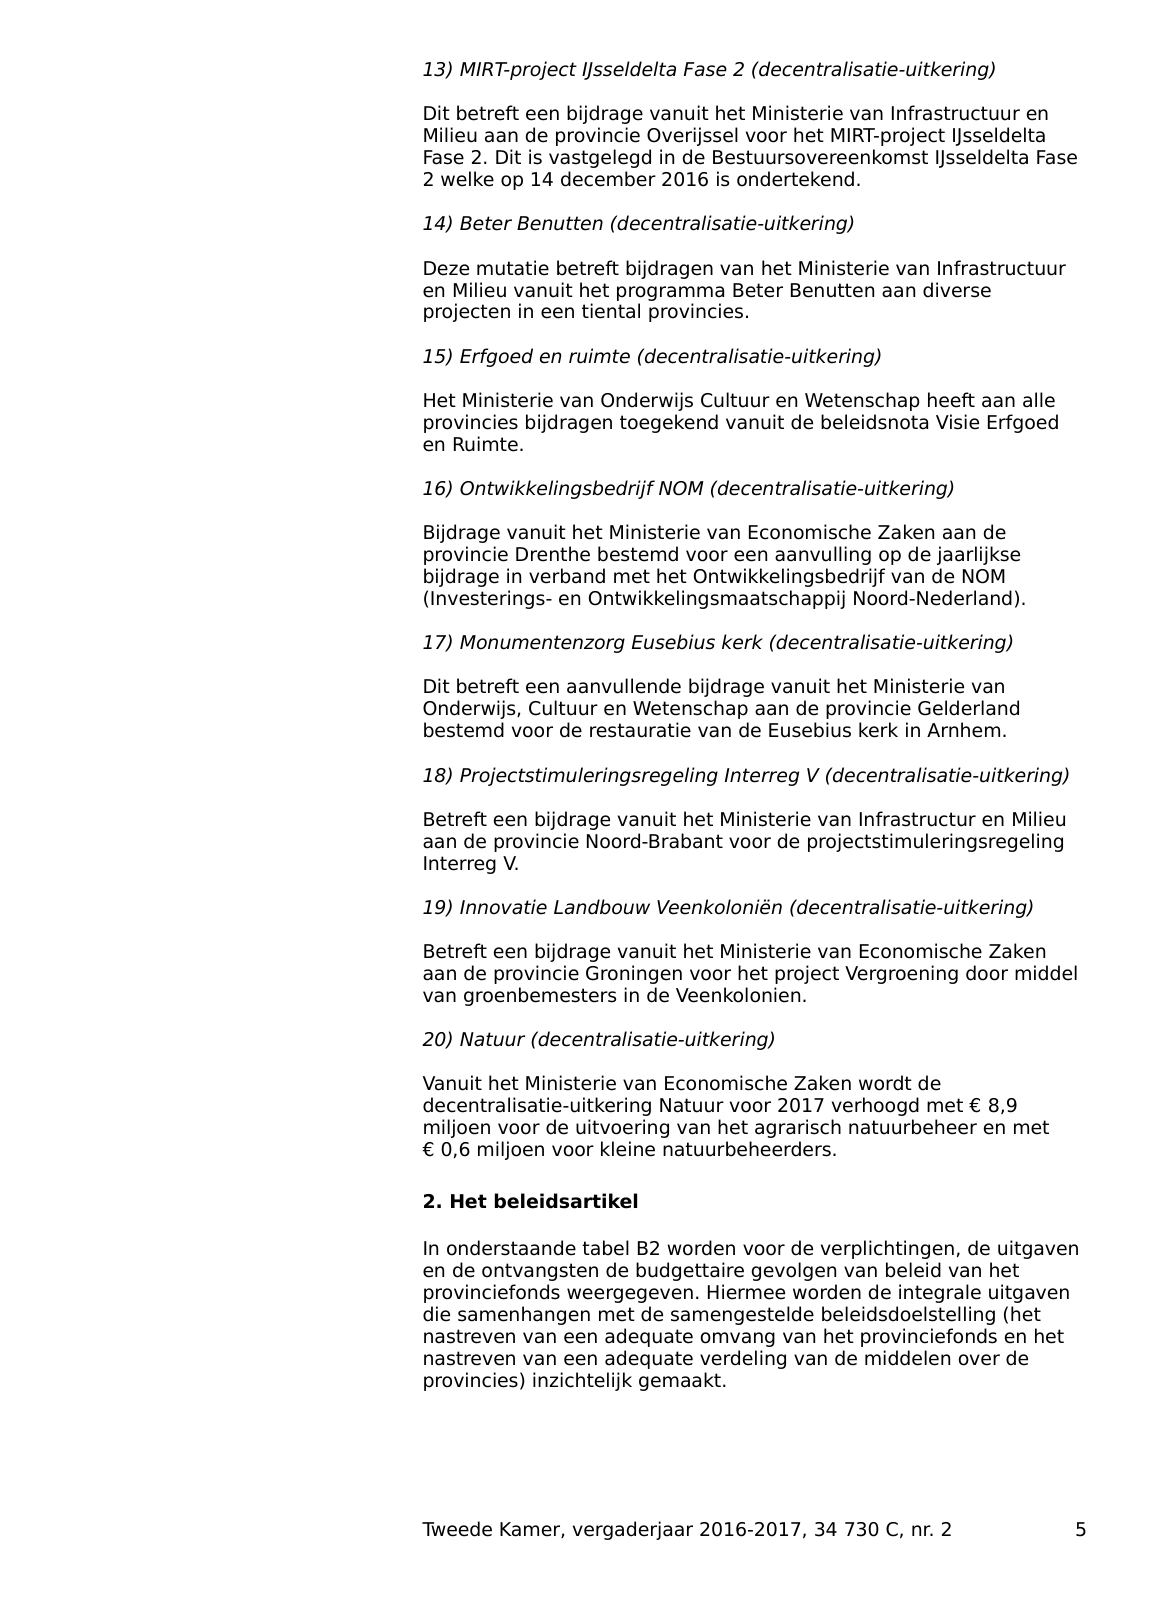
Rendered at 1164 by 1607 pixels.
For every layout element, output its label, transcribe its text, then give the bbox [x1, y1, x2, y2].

subtitle 18) Projectstimuleringsregeling Interreg V (decentralisatie-uitkering) [422, 764, 1087, 786]
subtitle 19) Innovatie Landbouw Veenkoloniën (decentralisatie-uitkering) [422, 897, 1087, 919]
text Betreft een bijdrage vanuit het Ministerie van Economische Zaken aan de provincie Groningen voor het project Vergroening door middel van groenbemesters in de Veenkolonien. [422, 941, 1087, 1007]
subtitle 17) Monumentenzorg Eusebius kerk (decentralisatie-uitkering) [422, 632, 1087, 654]
subtitle 2. Het beleidsartikel [422, 1191, 1087, 1213]
text Betreft een bijdrage vanuit het Ministerie van Infrastructur en Milieu aan de provincie Noord-Brabant voor de projectstimuleringsregeling Interreg V. [422, 809, 1087, 874]
subtitle 13) MIRT-project IJsseldelta Fase 2 (decentralisatie-uitkering) [422, 59, 1087, 81]
text In onderstaande tabel B2 worden voor de verplichtingen, de uitgaven en de ontvangsten de budgettaire gevolgen van beleid van het provinciefonds weergegeven. Hiermee worden de integrale uitgaven die samenhangen met de samengestelde beleidsdoelstelling (het nastreven van een adequate omvang van het provinciefonds en het nastreven van een adequate verdeling van de middelen over de provincies) inzichtelijk gemaakt. [422, 1238, 1087, 1392]
text Het Ministerie van Onderwijs Cultuur en Wetenschap heeft aan alle provincies bijdragen toegekend vanuit de beleidsnota Visie Erfgoed en Ruimte. [422, 390, 1087, 456]
subtitle 14) Beter Benutten (decentralisatie-uitkering) [422, 213, 1087, 235]
text Dit betreft een aanvullende bijdrage vanuit het Ministerie van Onderwijs, Cultuur en Wetenschap aan de provincie Gelderland bestemd voor de restauratie van de Eusebius kerk in Arnhem. [422, 676, 1087, 742]
text Bijdrage vanuit het Ministerie van Economische Zaken aan de provincie Drenthe bestemd voor een aanvulling op de jaarlijkse bijdrage in verband met het Ontwikkelingsbedrijf van de NOM (Investerings- en Ontwikkelingsmaatschappij Noord-Nederland). [422, 522, 1087, 610]
subtitle 20) Natuur (decentralisatie-uitkering) [422, 1029, 1087, 1051]
subtitle 16) Ontwikkelingsbedrijf NOM (decentralisatie-uitkering) [422, 478, 1087, 500]
text Dit betreft een bijdrage vanuit het Ministerie van Infrastructuur en Milieu aan de provincie Overijssel voor het MIRT-project IJsseldelta Fase 2. Dit is vastgelegd in de Bestuursovereenkomst IJsseldelta Fase 2 welke op 14 december 2016 is ondertekend. [422, 103, 1087, 191]
text Vanuit het Ministerie van Economische Zaken wordt de decentralisatie-uitkering Natuur voor 2017 verhoogd met € 8,9 miljoen voor de uitvoering van het agrarisch natuurbeheer en met € 0,6 miljoen voor kleine natuurbeheerders. [422, 1073, 1087, 1161]
subtitle 15) Erfgoed en ruimte (decentralisatie-uitkering) [422, 346, 1087, 368]
text Deze mutatie betreft bijdragen van het Ministerie van Infrastructuur en Milieu vanuit het programma Beter Benutten aan diverse projecten in een tiental provincies. [422, 257, 1087, 323]
